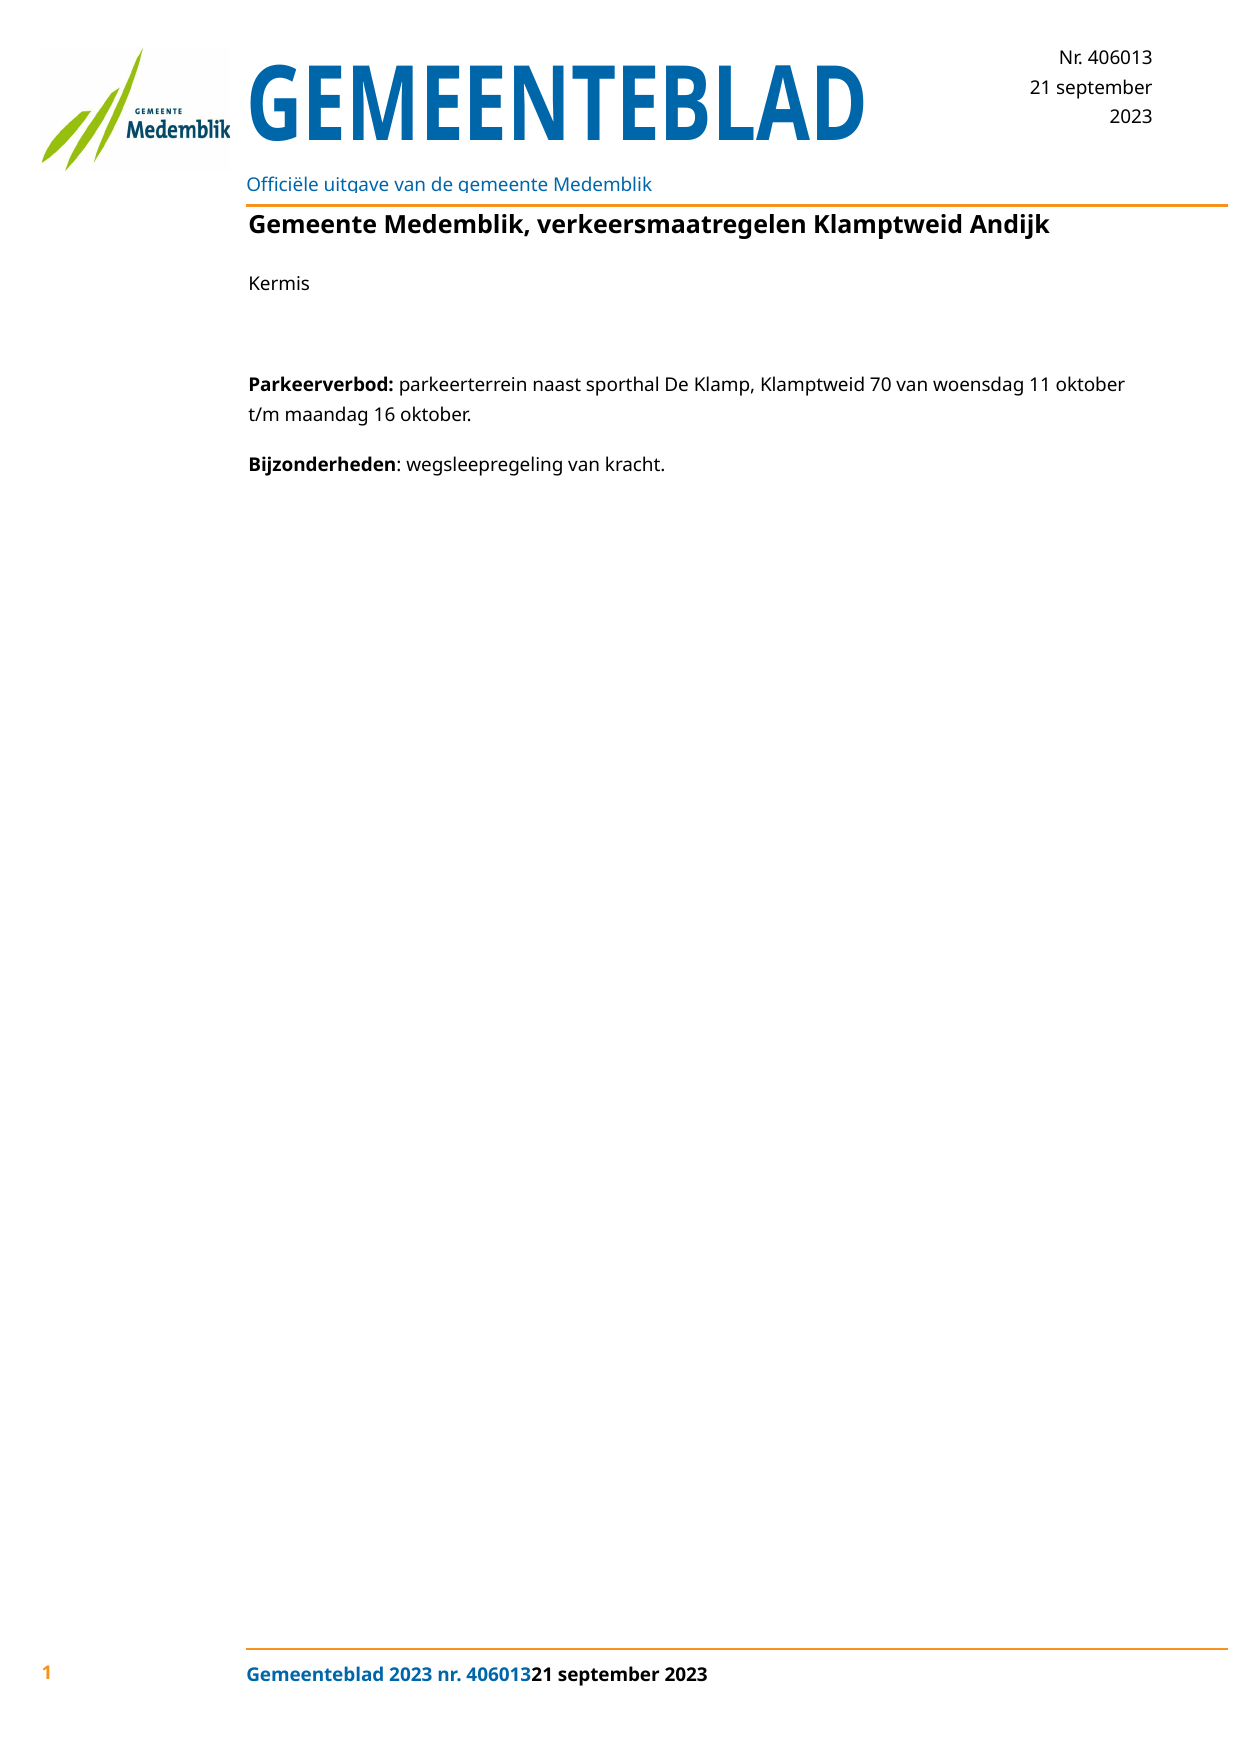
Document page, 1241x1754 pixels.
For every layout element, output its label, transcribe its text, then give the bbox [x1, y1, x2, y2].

text Parkeerverbod: parkeerterrein naast sporthal De Klamp, Klamptweid 70 van woensdag 11 oktober t/m maandag 16 oktober. [248, 371, 1152, 426]
text Bijzonderheden: wegsleepregeling van kracht. [248, 451, 1152, 477]
text Kermis [248, 270, 1152, 296]
picture [41, 47, 231, 172]
text Gemeente Medemblik, verkeersmaatregelen Klamptweid Andijk [248, 207, 1152, 241]
